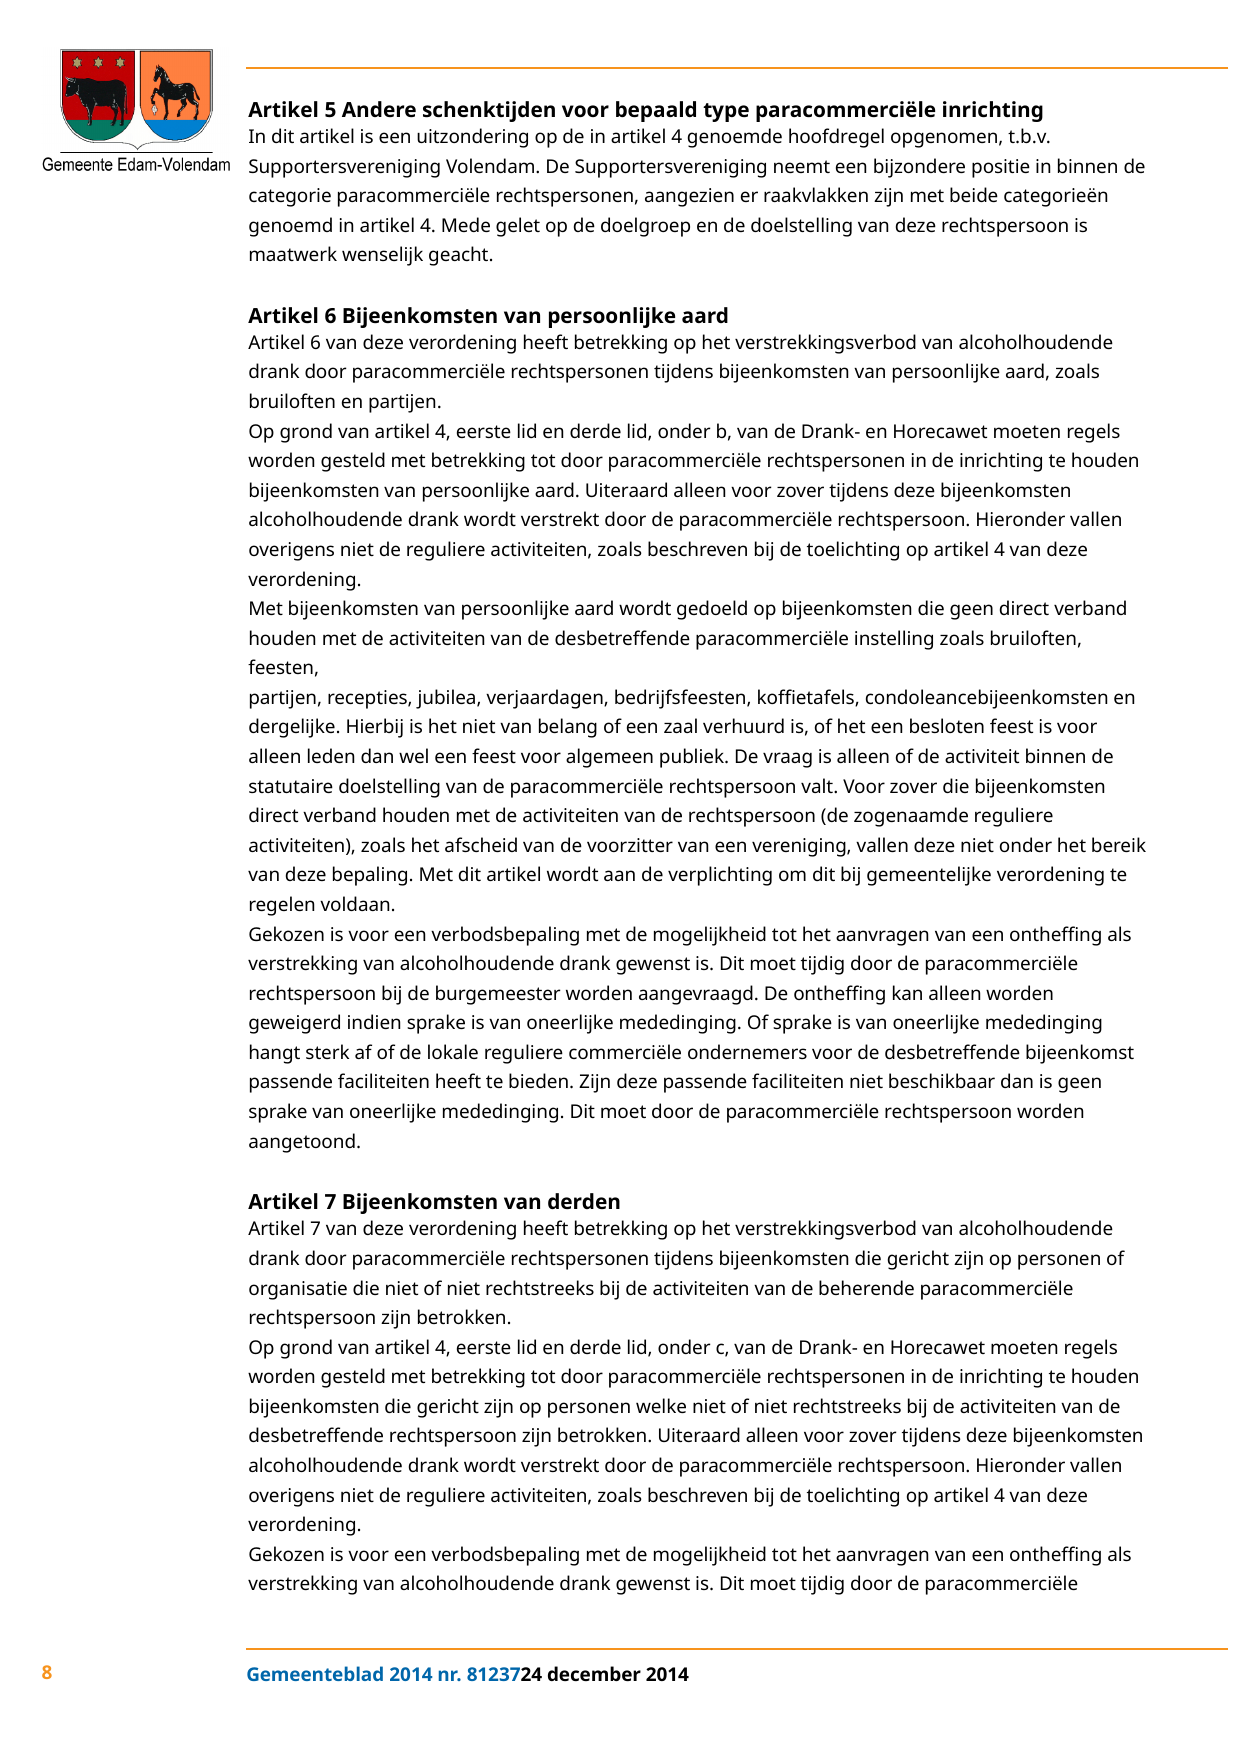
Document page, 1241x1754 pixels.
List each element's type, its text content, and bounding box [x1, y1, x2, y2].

text Gekozen is voor een verbodsbepaling met de mogelijkheid tot het aanvragen van een ontheffing als verstrekking van alcoholhoudende drank gewenst is. Dit moet tijdig door de paracommerciële [248, 1541, 1152, 1596]
text Met bijeenkomsten van persoonlijke aard wordt gedoeld op bijeenkomsten die geen direct verband houden met de activiteiten van de desbetreffende paracommerciële instelling zoals bruiloften, feesten, [248, 595, 1152, 680]
text Artikel 5 Andere schenktijden voor bepaald type paracommerciële inrichting [248, 95, 1152, 123]
text Artikel 7 Bijeenkomsten van derden [248, 1187, 1152, 1216]
text Artikel 7 van deze verordening heeft betrekking op het verstrekkingsverbod van alcoholhoudende drank door paracommerciële rechtspersonen tijdens bijeenkomsten die gericht zijn op personen of organisatie die niet of niet rechtstreeks bij de activiteiten van de beherende paracommerciële rechtspersoon zijn betrokken. [248, 1216, 1152, 1330]
text Gekozen is voor een verbodsbepaling met de mogelijkheid tot het aanvragen van een ontheffing als verstrekking van alcoholhoudende drank gewenst is. Dit moet tijdig door de paracommerciële rechtspersoon bij de burgemeester worden aangevraagd. De ontheffing kan alleen worden geweigerd indien sprake is van oneerlijke mededinging. Of sprake is van oneerlijke mededinging hangt sterk af of de lokale reguliere commerciële ondernemers voor de desbetreffende bijeenkomst passende faciliteiten heeft te bieden. Zijn deze passende faciliteiten niet beschikbaar dan is geen sprake van oneerlijke mededinging. Dit moet door de paracommerciële rechtspersoon worden aangetoond. [248, 921, 1152, 1154]
text partijen, recepties, jubilea, verjaardagen, bedrijfsfeesten, koffietafels, condoleancebijeenkomsten en dergelijke. Hierbij is het niet van belang of een zaal verhuurd is, of het een besloten feest is voor alleen leden dan wel een feest voor algemeen publiek. De vraag is alleen of de activiteit binnen de statutaire doelstelling van de paracommerciële rechtspersoon valt. Voor zover die bijeenkomsten direct verband houden met de activiteiten van de rechtspersoon (de zogenaamde reguliere activiteiten), zoals het afscheid van de voorzitter van een vereniging, vallen deze niet onder het bereik van deze bepaling. Met dit artikel wordt aan de verplichting om dit bij gemeentelijke verordening te regelen voldaan. [248, 684, 1152, 917]
text Artikel 6 van deze verordening heeft betrekking op het verstrekkingsverbod van alcoholhoudende drank door paracommerciële rechtspersonen tijdens bijeenkomsten van persoonlijke aard, zoals bruiloften en partijen. [248, 329, 1152, 414]
text In dit artikel is een uitzondering op de in artikel 4 genoemde hoofdregel opgenomen, t.b.v. Supportersvereniging Volendam. De Supportersvereniging neemt een bijzondere positie in binnen de categorie paracommerciële rechtspersonen, aangezien er raakvlakken zijn met beide categorieën genoemd in artikel 4. Mede gelet op de doelgroep en de doelstelling van deze rechtspersoon is maatwerk wenselijk geacht. [248, 123, 1152, 267]
text Op grond van artikel 4, eerste lid en derde lid, onder b, van de Drank- en Horecawet moeten regels worden gesteld met betrekking tot door paracommerciële rechtspersonen in de inrichting te houden bijeenkomsten van persoonlijke aard. Uiteraard alleen voor zover tijdens deze bijeenkomsten alcoholhoudende drank wordt verstrekt door de paracommerciële rechtspersoon. Hieronder vallen overigens niet de reguliere activiteiten, zoals beschreven bij de toelichting op artikel 4 van deze verordening. [248, 418, 1152, 592]
text Op grond van artikel 4, eerste lid en derde lid, onder c, van de Drank- en Horecawet moeten regels worden gesteld met betrekking tot door paracommerciële rechtspersonen in de inrichting te houden bijeenkomsten die gericht zijn op personen welke niet of niet rechtstreeks bij de activiteiten van de desbetreffende rechtspersoon zijn betrokken. Uiteraard alleen voor zover tijdens deze bijeenkomsten alcoholhoudende drank wordt verstrekt door de paracommerciële rechtspersoon. Hieronder vallen overigens niet de reguliere activiteiten, zoals beschreven bij de toelichting op artikel 4 van deze verordening. [248, 1334, 1152, 1537]
picture [41, 47, 231, 172]
text Artikel 6 Bijeenkomsten van persoonlijke aard [248, 301, 1152, 329]
